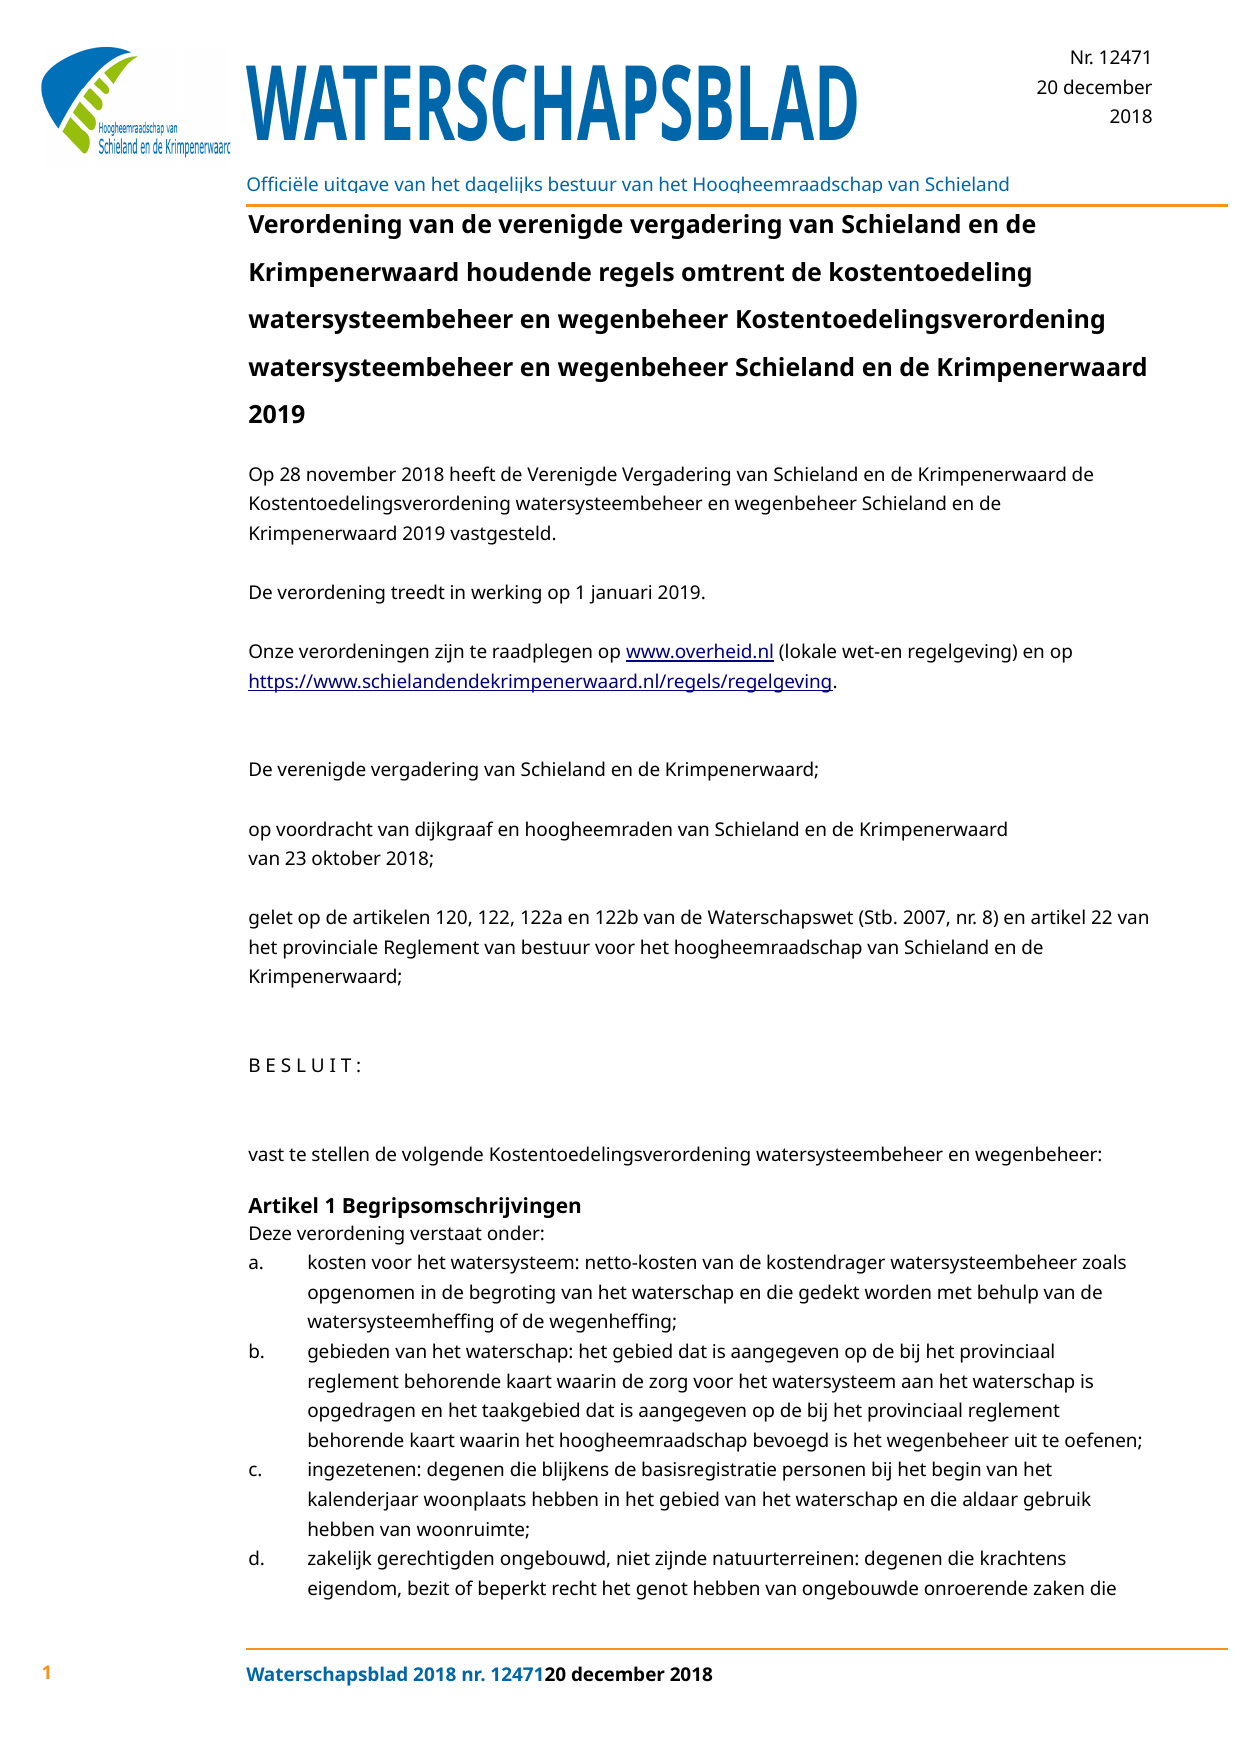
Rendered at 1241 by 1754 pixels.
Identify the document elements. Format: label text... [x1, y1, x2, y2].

text vast te stellen de volgende Kostentoedelingsverordening watersysteembeheer en wegenbeheer: [248, 1141, 1152, 1167]
text Artikel 1 Begripsomschrijvingen [248, 1192, 1152, 1220]
text Verordening van de verenigde vergadering van Schieland en de Krimpenerwaard houdende regels omtrent de kostentoedeling watersysteembeheer en wegenbeheer Kostentoedelingsverordening watersysteembeheer en wegenbeheer Schieland en de Krimpenerwaard 2019 [248, 207, 1152, 431]
text gelet op de artikelen 120, 122, 122a en 122b van de Waterschapswet (Stb. 2007, nr. 8) en artikel 22 van het provinciale Reglement van bestuur voor het hoogheemraadschap van Schieland en de Krimpenerwaard; [248, 904, 1152, 989]
text Op 28 november 2018 heeft de Verenigde Vergadering van Schieland en de Krimpenerwaard de Kostentoedelingsverordening watersysteembeheer en wegenbeheer Schieland en de Krimpenerwaard 2019 vastgesteld. [248, 461, 1152, 546]
list gebieden van het waterschap: het gebied dat is aangegeven op de bij het provinciaal reglement behorende kaart waarin de zorg voor het watersysteem aan het waterschap is opgedragen en het taakgebied dat is aangegeven op de bij het provinciaal reglement behorende kaart waarin het hoogheemraadschap bevoegd is het wegenbeheer uit te oefenen; [248, 1338, 1152, 1453]
text Deze verordening verstaat onder: [248, 1220, 1152, 1246]
text De verordening treedt in werking op 1 januari 2019. [248, 579, 1152, 605]
text van 23 oktober 2018; [248, 845, 1152, 871]
list zakelijk gerechtigden ongebouwd, niet zijnde natuurterreinen: degenen die krachtens eigendom, bezit of beperkt recht het genot hebben van ongebouwde onroerende zaken die [248, 1545, 1152, 1601]
text De verenigde vergadering van Schieland en de Krimpenerwaard; [248, 757, 1152, 782]
text B E S L U I T : [248, 1052, 1152, 1078]
text op voordracht van dijkgraaf en hoogheemraden van Schieland en de Krimpenerwaard [248, 816, 1152, 841]
list ingezetenen: degenen die blijkens de basisregistratie personen bij het begin van het kalenderjaar woonplaats hebben in het gebied van het waterschap en die aldaar gebruik hebben van woonruimte; [248, 1457, 1152, 1542]
text Onze verordeningen zijn te raadplegen op www.overheid.nl (lokale wet-en regelgeving) en op https://www.schielandendekrimpenerwaard.nl/regels/regelgeving. [248, 638, 1152, 693]
list kosten voor het watersysteem: netto-kosten van de kostendrager watersysteembeheer zoals opgenomen in de begroting van het waterschap en die gedekt worden met behulp van de watersysteemheffing of de wegenheffing; [248, 1249, 1152, 1334]
picture [41, 47, 231, 172]
